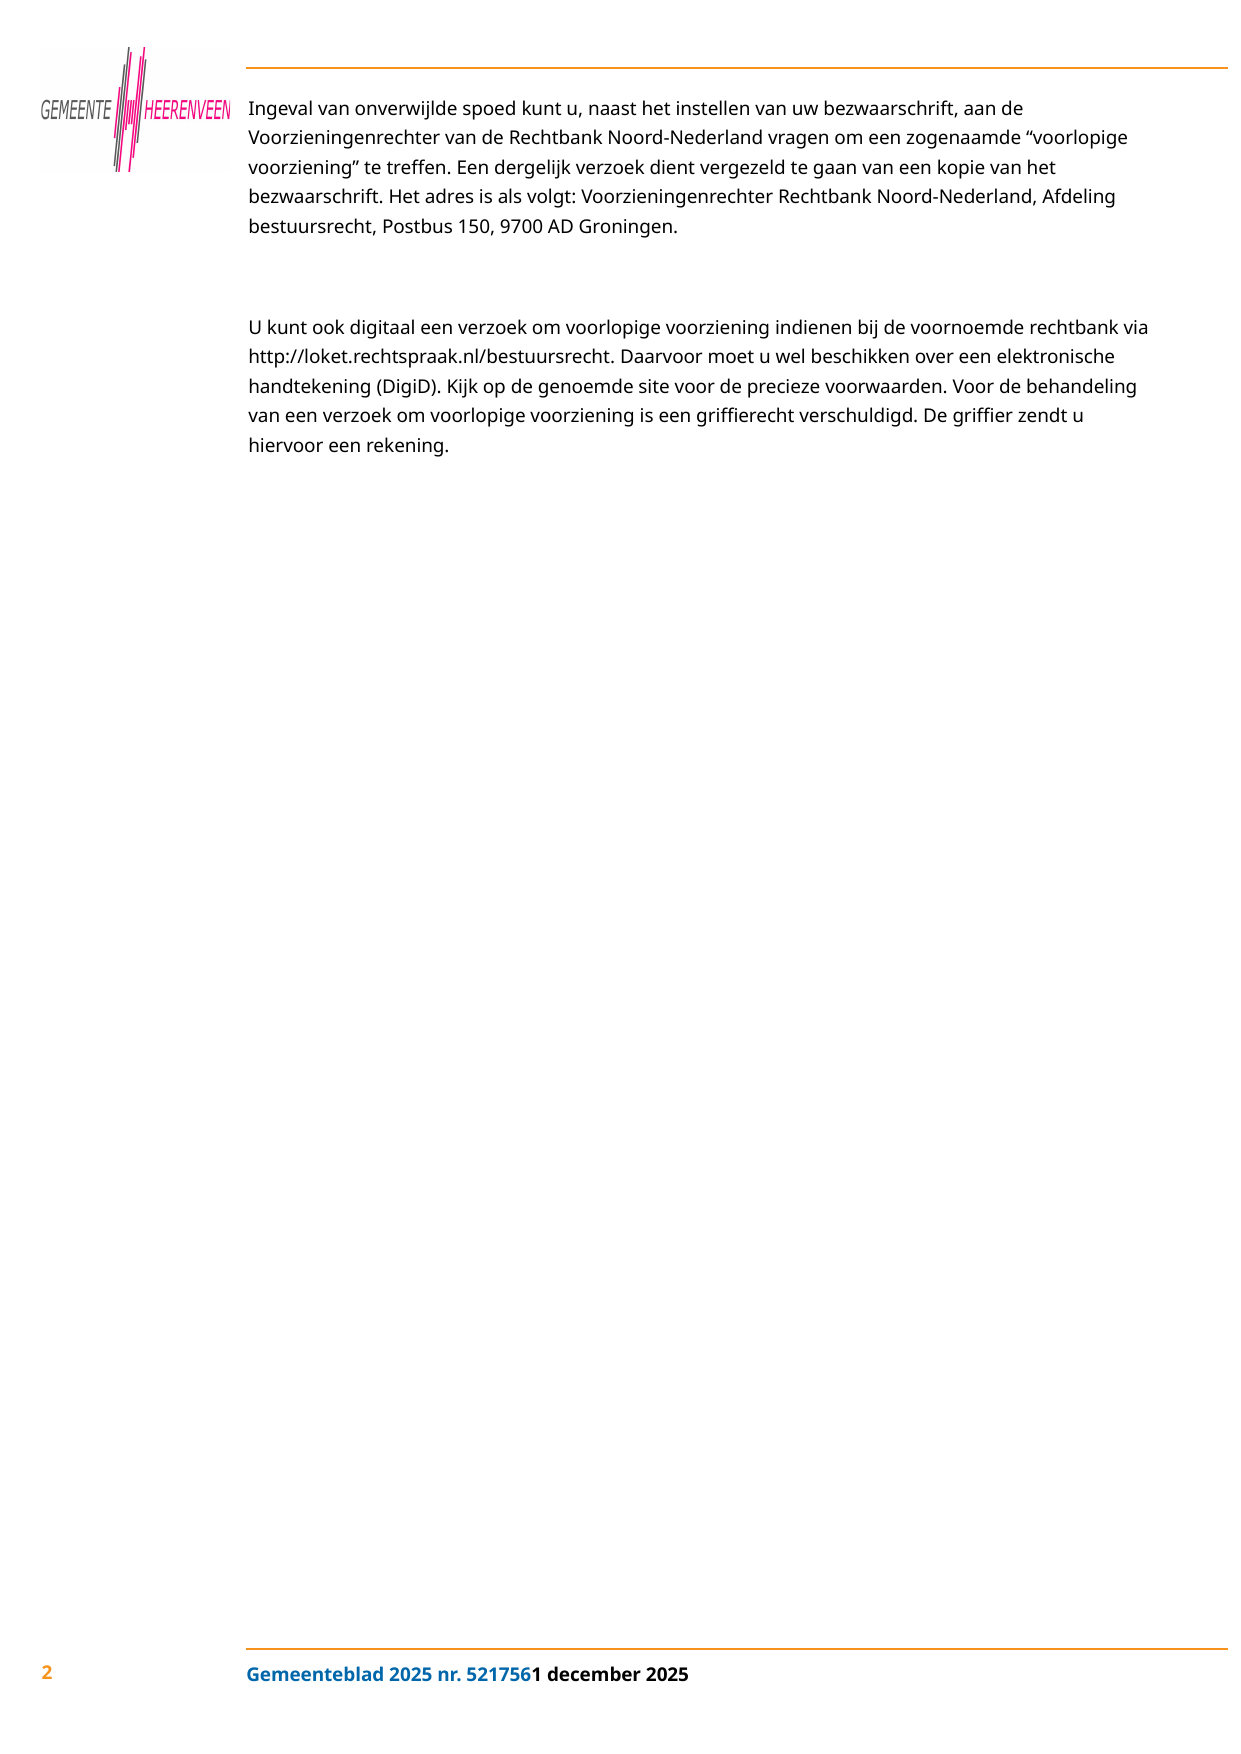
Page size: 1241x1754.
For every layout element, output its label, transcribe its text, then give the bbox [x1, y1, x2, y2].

picture [41, 47, 231, 172]
text U kunt ook digitaal een verzoek om voorlopige voorziening indienen bij de voornoemde rechtbank via http://loket.rechtspraak.nl/bestuursrecht. Daarvoor moet u wel beschikken over een elektronische handtekening (DigiD). Kijk op de genoemde site voor de precieze voorwaarden. Voor de behandeling van een verzoek om voorlopige voorziening is een griffierecht verschuldigd. De griffier zendt u hiervoor een rekening. [248, 314, 1152, 458]
text Ingeval van onverwijlde spoed kunt u, naast het instellen van uw bezwaarschrift, aan de Voorzieningenrechter van de Rechtbank Noord-Nederland vragen om een zogenaamde “voorlopige voorziening” te treffen. Een dergelijk verzoek dient vergezeld te gaan van een kopie van het bezwaarschrift. Het adres is als volgt: Voorzieningenrechter Rechtbank Noord-Nederland, Afdeling bestuursrecht, Postbus 150, 9700 AD Groningen. [248, 95, 1152, 239]
